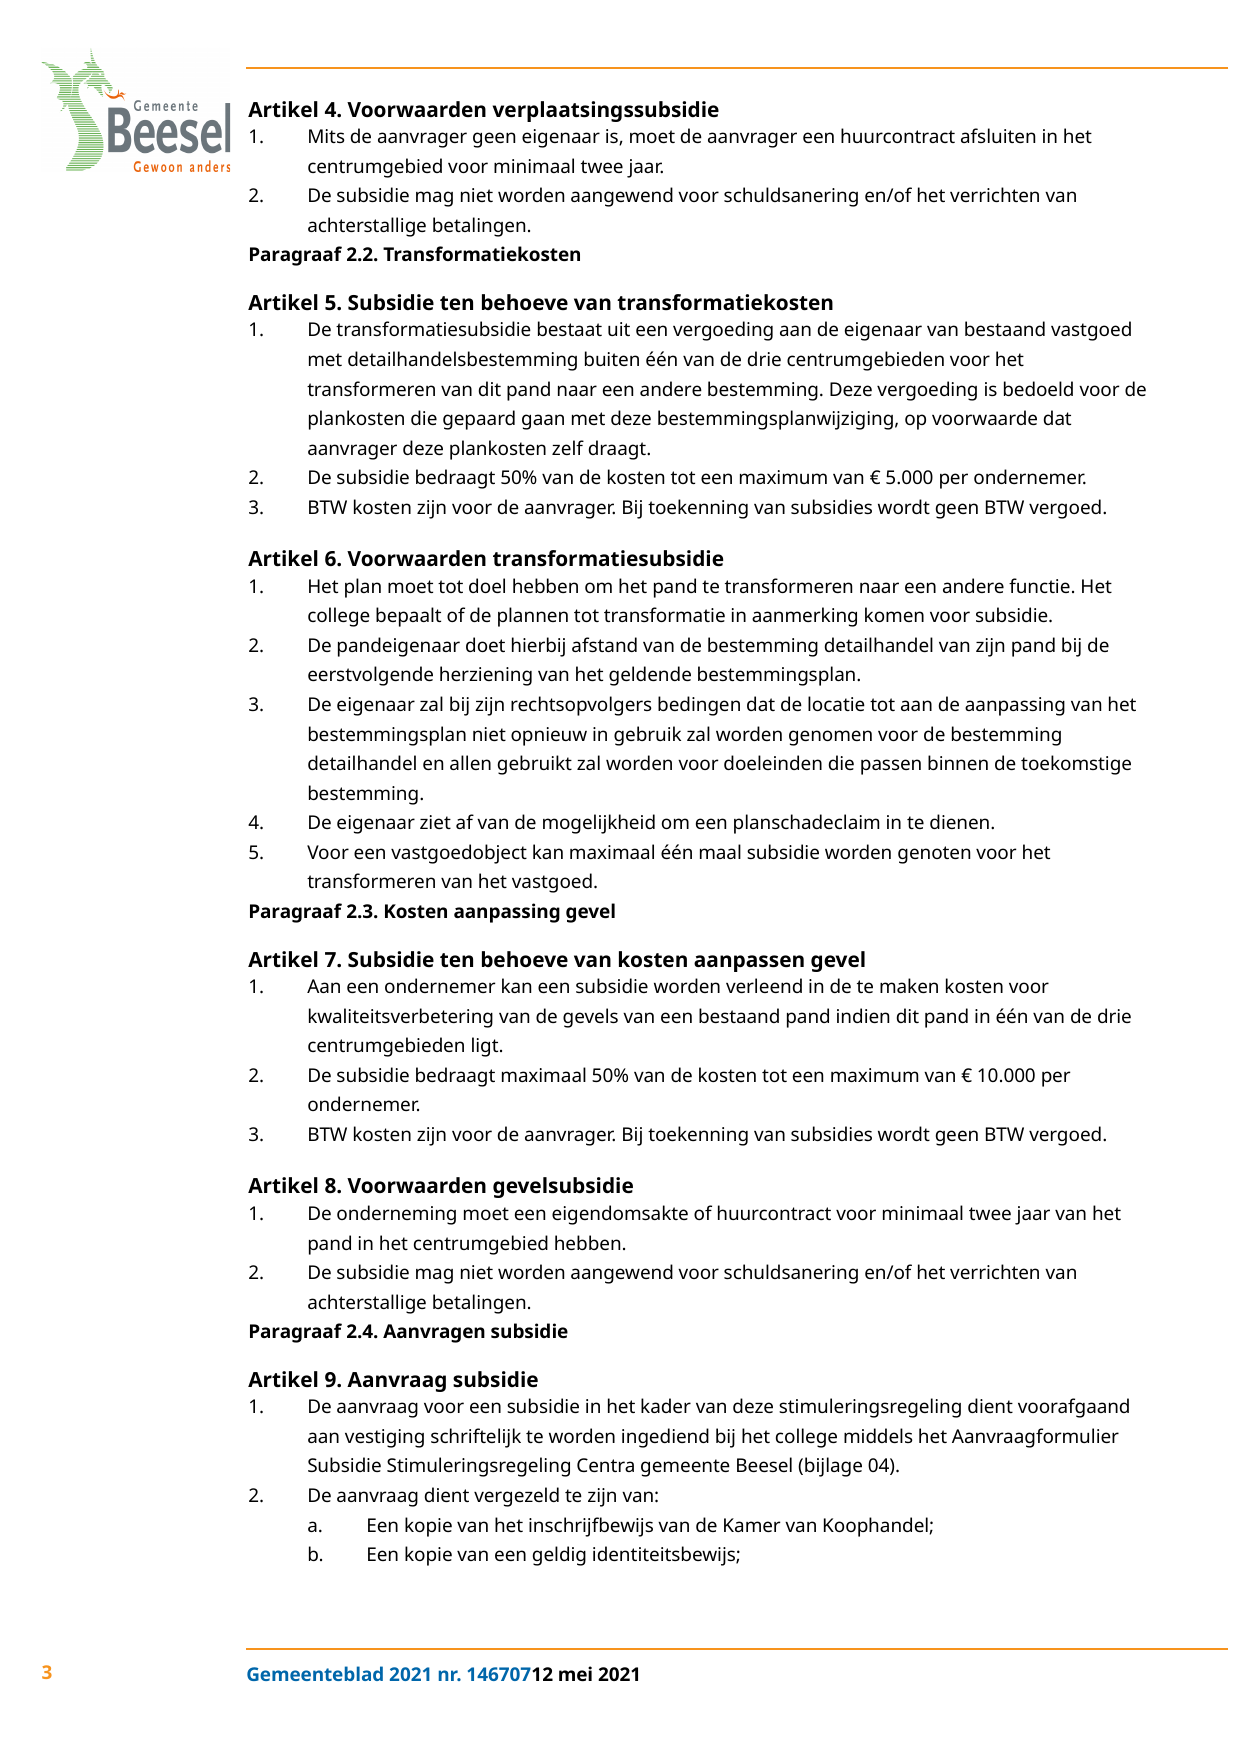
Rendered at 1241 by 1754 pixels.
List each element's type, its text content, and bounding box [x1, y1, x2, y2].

text Artikel 7. Subsidie ten behoeve van kosten aanpassen gevel [248, 945, 1152, 973]
list De eigenaar zal bij zijn rechtsopvolgers bedingen dat de locatie tot aan de aanpassing van het bestemmingsplan niet opnieuw in gebruik zal worden genomen voor de bestemming detailhandel en allen gebruikt zal worden voor doeleinden die passen binnen de toekomstige bestemming. [248, 691, 1152, 806]
list De subsidie mag niet worden aangewend voor schuldsanering en/of het verrichten van achterstallige betalingen. [248, 1259, 1152, 1314]
list De aanvraag voor een subsidie in het kader van deze stimuleringsregeling dient voorafgaand aan vestiging schriftelijk te worden ingediend bij het college middels het Aanvraagformulier Subsidie Stimuleringsregeling Centra gemeente Beesel (bijlage 04). [248, 1393, 1152, 1478]
list De onderneming moet een eigendomsakte of huurcontract voor minimaal twee jaar van het pand in het centrumgebied hebben. [248, 1200, 1152, 1255]
list De subsidie bedraagt maximaal 50% van de kosten tot een maximum van € 10.000 per ondernemer. [248, 1062, 1152, 1117]
list De subsidie mag niet worden aangewend voor schuldsanering en/of het verrichten van achterstallige betalingen. [248, 182, 1152, 238]
list Voor een vastgoedobject kan maximaal één maal subsidie worden genoten voor het transformeren van het vastgoed. [248, 839, 1152, 894]
list De eigenaar ziet af van de mogelijkheid om een planschadeclaim in te dienen. [248, 809, 1152, 835]
text Artikel 8. Voorwaarden gevelsubsidie [248, 1172, 1152, 1200]
text Paragraaf 2.4. Aanvragen subsidie [248, 1318, 1152, 1344]
list Het plan moet tot doel hebben om het pand te transformeren naar een andere functie. Het college bepaalt of de plannen tot transformatie in aanmerking komen voor subsidie. [248, 573, 1152, 628]
text Artikel 4. Voorwaarden verplaatsingssubsidie [248, 95, 1152, 123]
list BTW kosten zijn voor de aanvrager. Bij toekenning van subsidies wordt geen BTW vergoed. [248, 494, 1152, 520]
list Mits de aanvrager geen eigenaar is, moet de aanvrager een huurcontract afsluiten in het centrumgebied voor minimaal twee jaar. [248, 123, 1152, 178]
list Een kopie van het inschrijfbewijs van de Kamer van Koophandel; [307, 1512, 1152, 1537]
picture [41, 47, 231, 172]
list De pandeigenaar doet hierbij afstand van de bestemming detailhandel van zijn pand bij de eerstvolgende herziening van het geldende bestemmingsplan. [248, 632, 1152, 687]
list De aanvraag dient vergezeld te zijn van: [248, 1482, 1152, 1508]
list Een kopie van een geldig identiteitsbewijs; [307, 1541, 1152, 1567]
list BTW kosten zijn voor de aanvrager. Bij toekenning van subsidies wordt geen BTW vergoed. [248, 1121, 1152, 1147]
text Paragraaf 2.3. Kosten aanpassing gevel [248, 898, 1152, 924]
list De transformatiesubsidie bestaat uit een vergoeding aan de eigenaar van bestaand vastgoed met detailhandelsbestemming buiten één van de drie centrumgebieden voor het transformeren van dit pand naar een andere bestemming. Deze vergoeding is bedoeld voor de plankosten die gepaard gaan met deze bestemmingsplanwijziging, op voorwaarde dat aanvrager deze plankosten zelf draagt. [248, 317, 1152, 461]
list De subsidie bedraagt 50% van de kosten tot een maximum van € 5.000 per ondernemer. [248, 464, 1152, 490]
text Paragraaf 2.2. Transformatiekosten [248, 242, 1152, 267]
list Aan een ondernemer kan een subsidie worden verleend in de te maken kosten voor kwaliteitsverbetering van de gevels van een bestaand pand indien dit pand in één van de drie centrumgebieden ligt. [248, 973, 1152, 1058]
text Artikel 6. Voorwaarden transformatiesubsidie [248, 544, 1152, 573]
text Artikel 5. Subsidie ten behoeve van transformatiekosten [248, 288, 1152, 317]
text Artikel 9. Aanvraag subsidie [248, 1365, 1152, 1393]
